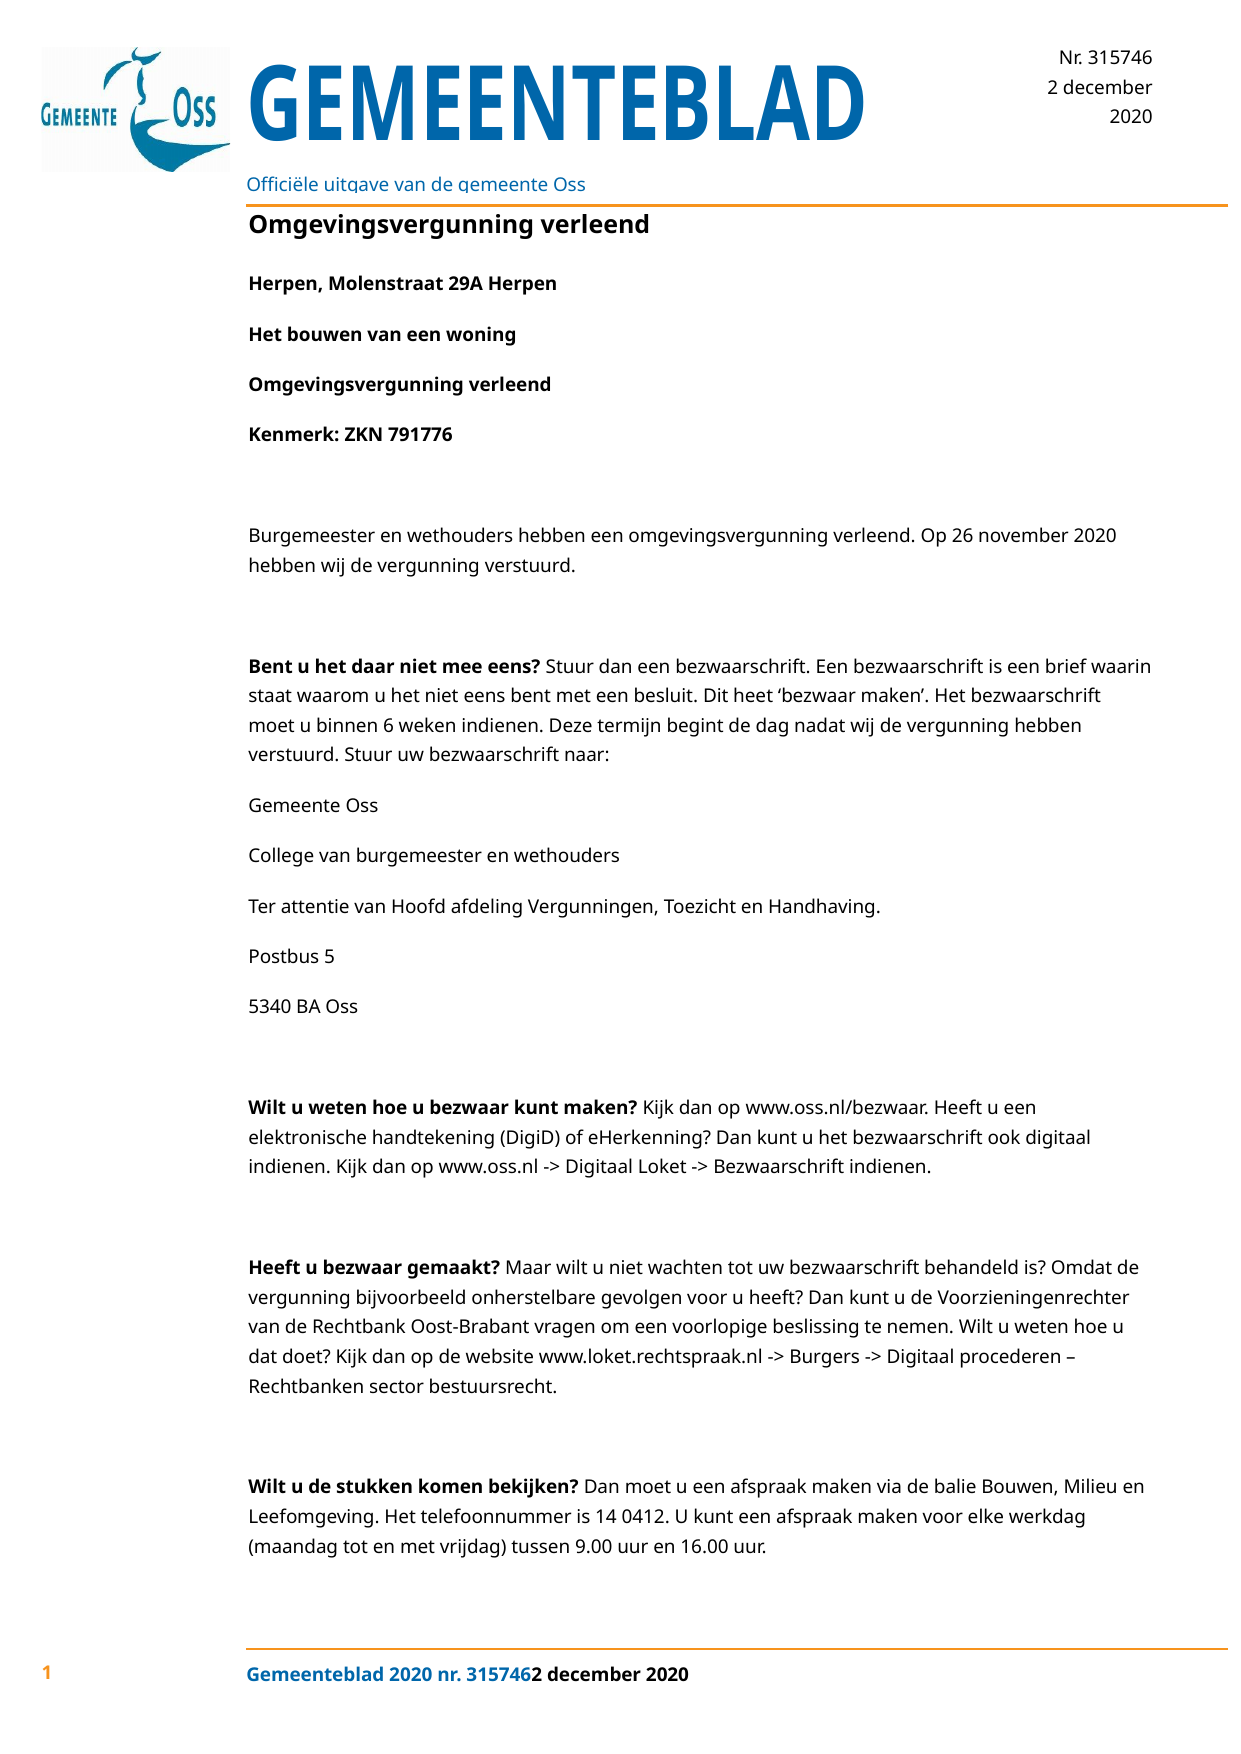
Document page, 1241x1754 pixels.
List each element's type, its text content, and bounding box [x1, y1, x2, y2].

text 5340 BA Oss [248, 994, 1152, 1019]
text Burgemeester en wethouders hebben een omgevingsvergunning verleend. Op 26 november 2020 hebben wij de vergunning verstuurd. [248, 522, 1152, 578]
text Heeft u bezwaar gemaakt? Maar wilt u niet wachten tot uw bezwaarschrift behandeld is? Omdat de vergunning bijvoorbeeld onherstelbare gevolgen voor u heeft? Dan kunt u de Voorzieningenrechter van de Rechtbank Oost-Brabant vragen om een voorlopige beslissing te nemen. Wilt u weten hoe u dat doet? Kijk dan op de website www.loket.rechtspraak.nl -> Burgers -> Digitaal procederen – Rechtbanken sector bestuursrecht. [248, 1254, 1152, 1398]
text Kenmerk: ZKN 791776 [248, 422, 1152, 447]
text Het bouwen van een woning [248, 321, 1152, 346]
text Wilt u weten hoe u bezwaar kunt maken? Kijk dan op www.oss.nl/bezwaar. Heeft u een elektronische handtekening (DigiD) of eHerkenning? Dan kunt u het bezwaarschrift ook digitaal indienen. Kijk dan op www.oss.nl -> Digitaal Loket -> Bezwaarschrift indienen. [248, 1094, 1152, 1179]
text Herpen, Molenstraat 29A Herpen [248, 270, 1152, 296]
text Omgevingsvergunning verleend [248, 371, 1152, 397]
picture [41, 47, 231, 172]
text Omgevingsvergunning verleend [248, 207, 1152, 241]
text Gemeente Oss [248, 792, 1152, 818]
text College van burgemeester en wethouders [248, 842, 1152, 868]
text Postbus 5 [248, 943, 1152, 969]
text Wilt u de stukken komen bekijken? Dan moet u een afspraak maken via de balie Bouwen, Milieu en Leefomgeving. Het telefoonnummer is 14 0412. U kunt een afspraak maken voor elke werkdag (maandag tot en met vrijdag) tussen 9.00 uur en 16.00 uur. [248, 1474, 1152, 1558]
text Bent u het daar niet mee eens? Stuur dan een bezwaarschrift. Een bezwaarschrift is een brief waarin staat waarom u het niet eens bent met een besluit. Dit heet ‘bezwaar maken’. Het bezwaarschrift moet u binnen 6 weken indienen. Deze termijn begint de dag nadat wij de vergunning hebben verstuurd. Stuur uw bezwaarschrift naar: [248, 653, 1152, 767]
text Ter attentie van Hoofd afdeling Vergunningen, Toezicht en Handhaving. [248, 893, 1152, 918]
